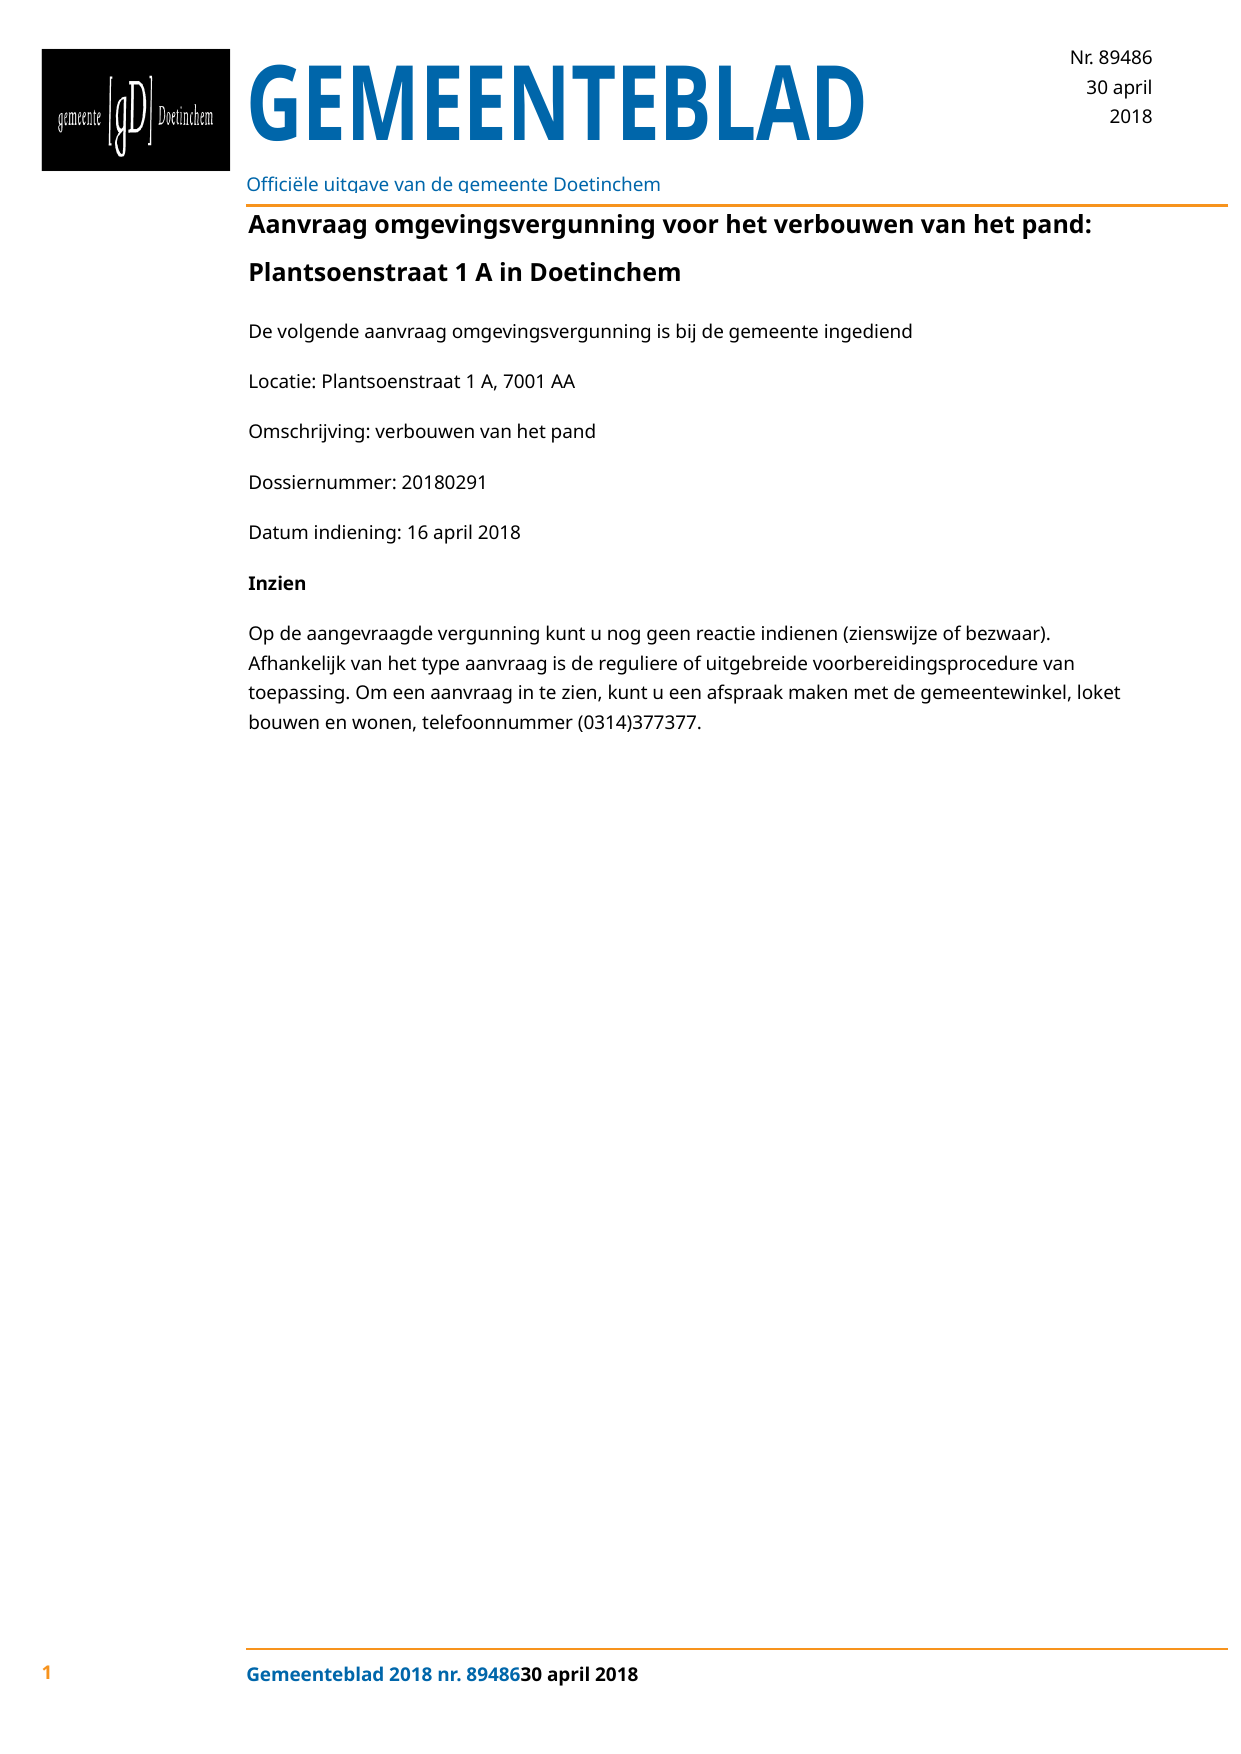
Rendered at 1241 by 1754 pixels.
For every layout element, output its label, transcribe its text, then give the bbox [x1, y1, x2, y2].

text Aanvraag omgevingsvergunning voor het verbouwen van het pand: Plantsoenstraat 1 A in Doetinchem [248, 207, 1152, 288]
text Datum indiening: 16 april 2018 [248, 519, 1152, 545]
text Inzien [248, 570, 1152, 596]
text Op de aangevraagde vergunning kunt u nog geen reactie indienen (zienswijze of bezwaar). Afhankelijk van het type aanvraag is de reguliere of uitgebreide voorbereidingsprocedure van toepassing. Om een aanvraag in te zien, kunt u een afspraak maken met de gemeentewinkel, loket bouwen en wonen, telefoonnummer (0314)377377. [248, 620, 1152, 735]
picture [41, 47, 231, 172]
text Dossiernummer: 20180291 [248, 469, 1152, 495]
text De volgende aanvraag omgevingsvergunning is bij de gemeente ingediend [248, 318, 1152, 344]
text Omschrijving: verbouwen van het pand [248, 419, 1152, 444]
text Locatie: Plantsoenstraat 1 A, 7001 AA [248, 368, 1152, 394]
